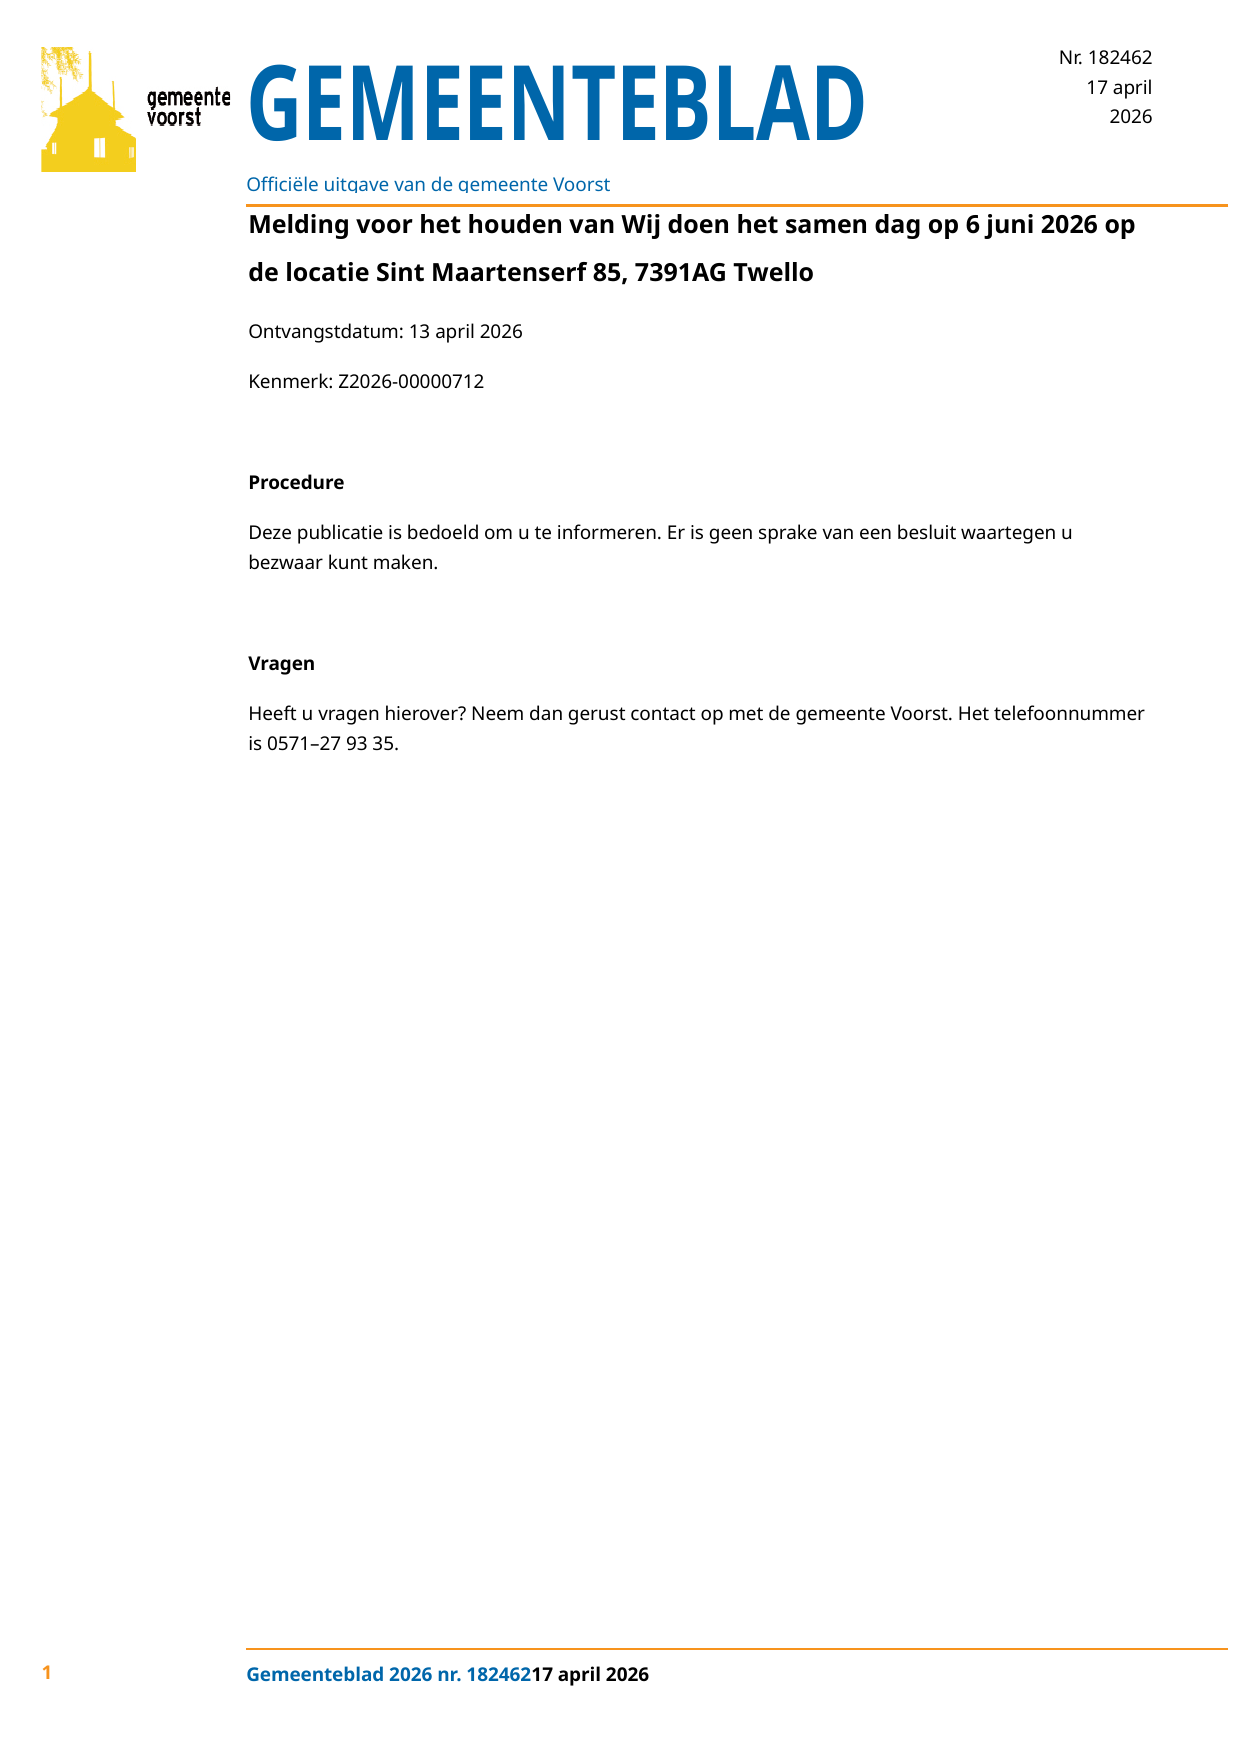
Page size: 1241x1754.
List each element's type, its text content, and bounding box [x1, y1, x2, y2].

text Procedure [248, 469, 1152, 495]
picture [41, 47, 231, 172]
text Kenmerk: Z2026-00000712 [248, 368, 1152, 394]
text Heeft u vragen hierover? Neem dan gerust contact op met de gemeente Voorst. Het telefoonnummer is 0571–27 93 35. [248, 700, 1152, 756]
text Ontvangstdatum: 13 april 2026 [248, 318, 1152, 344]
text Melding voor het houden van Wij doen het samen dag op 6 juni 2026 op de locatie Sint Maartenserf 85, 7391AG Twello [248, 207, 1152, 288]
text Deze publicatie is bedoeld om u te informeren. Er is geen sprake van een besluit waartegen u bezwaar kunt maken. [248, 519, 1152, 575]
text Vragen [248, 650, 1152, 676]
